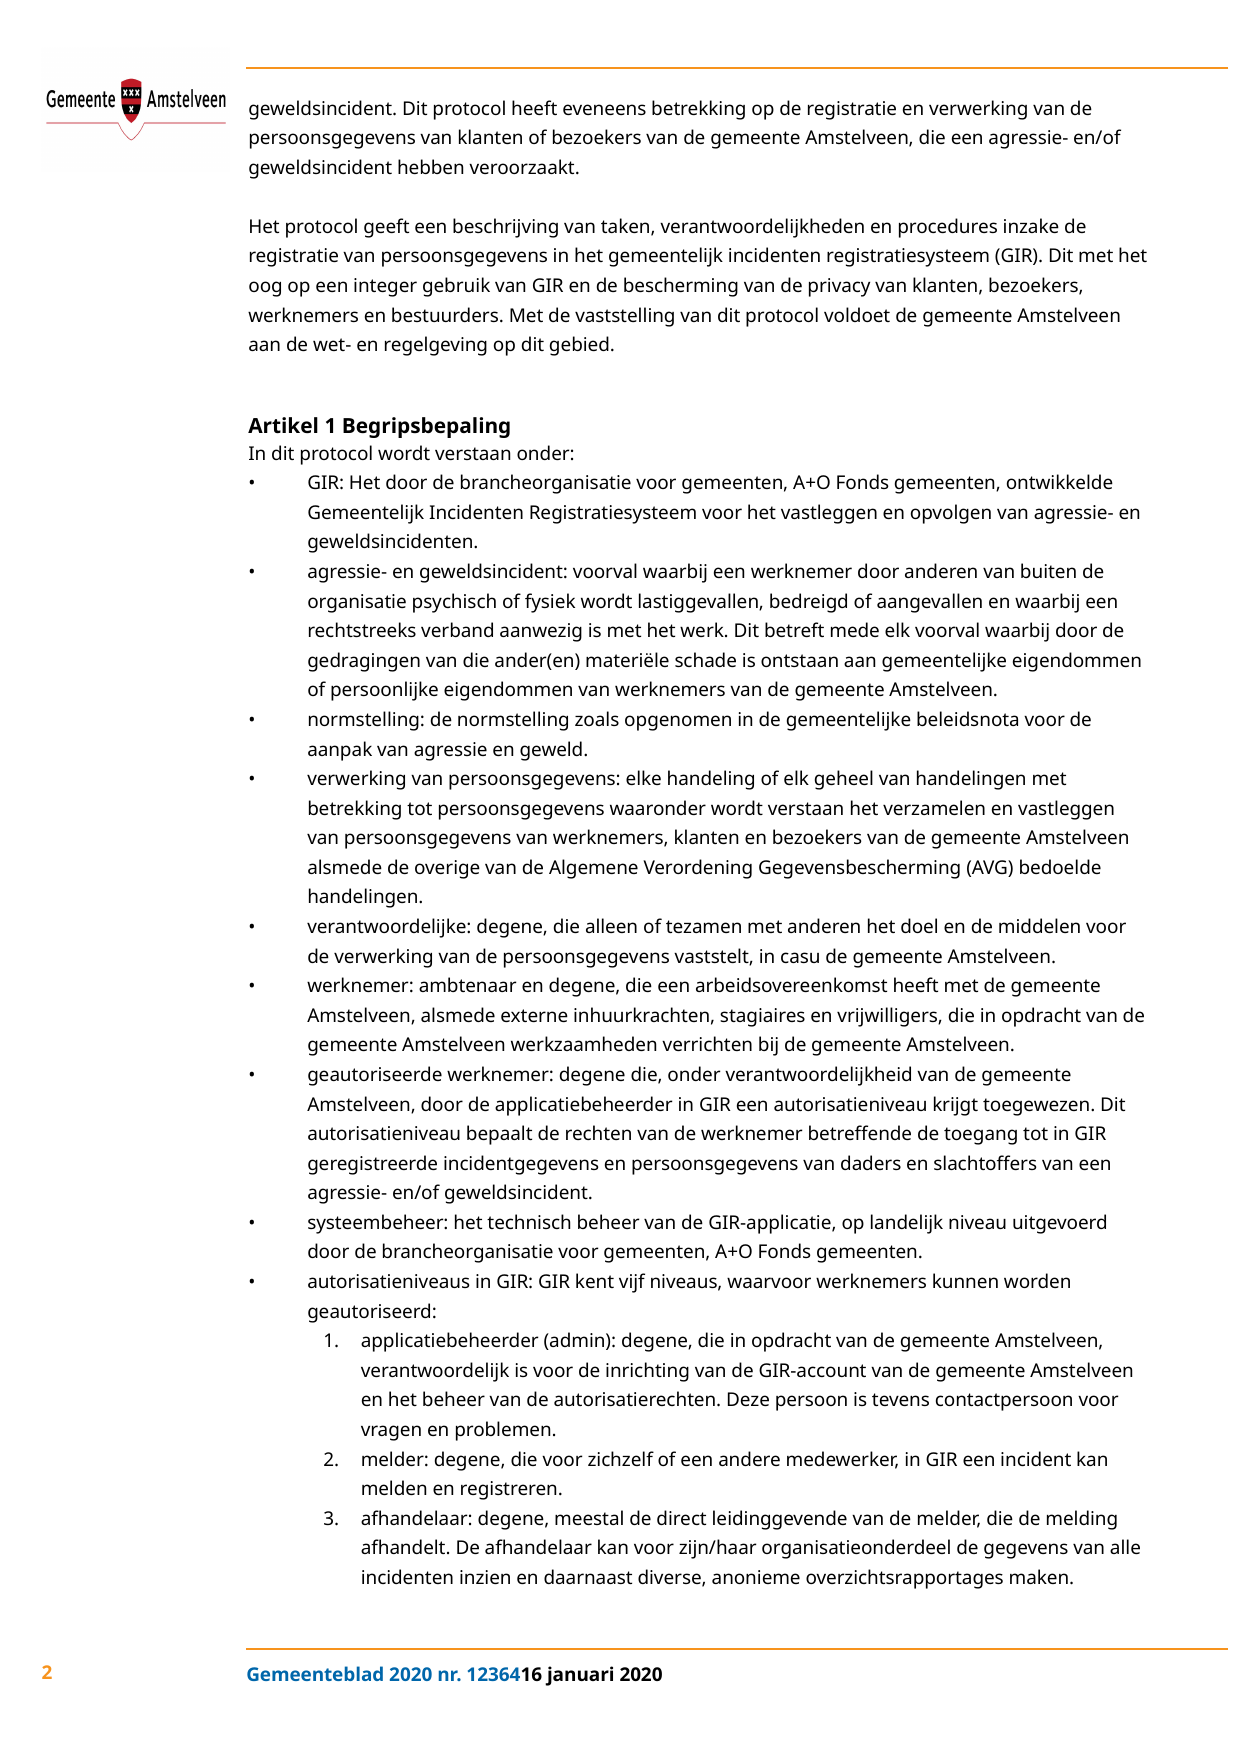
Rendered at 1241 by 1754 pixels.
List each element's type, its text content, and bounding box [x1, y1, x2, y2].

list geautoriseerde werknemer: degene die, onder verantwoordelijkheid van de gemeente Amstelveen, door de applicatiebeheerder in GIR een autorisatieniveau krijgt toegewezen. Dit autorisatieniveau bepaalt de rechten van de werknemer betreffende de toegang tot in GIR geregistreerde incidentgegevens en persoonsgegevens van daders en slachtoffers van een agressie- en/of geweldsincident. [248, 1061, 1152, 1205]
picture [41, 47, 231, 172]
list autorisatieniveaus in GIR: GIR kent vijf niveaus, waarvoor werknemers kunnen worden geautoriseerd: [248, 1268, 1152, 1323]
text Het protocol geeft een beschrijving van taken, verantwoordelijkheden en procedures inzake de registratie van persoonsgegevens in het gemeentelijk incidenten registratiesysteem (GIR). Dit met het oog op een integer gebruik van GIR en de bescherming van de privacy van klanten, bezoekers, werknemers en bestuurders. Met de vaststelling van dit protocol voldoet de gemeente Amstelveen aan de wet- en regelgeving op dit gebied. [248, 213, 1152, 357]
list systeembeheer: het technisch beheer van de GIR-applicatie, op landelijk niveau uitgevoerd door de brancheorganisatie voor gemeenten, A+O Fonds gemeenten. [248, 1209, 1152, 1264]
list GIR: Het door de brancheorganisatie voor gemeenten, A+O Fonds gemeenten, ontwikkelde Gemeentelijk Incidenten Registratiesysteem voor het vastleggen en opvolgen van agressie- en geweldsincidenten. [248, 469, 1152, 554]
list agressie- en geweldsincident: voorval waarbij een werknemer door anderen van buiten de organisatie psychisch of fysiek wordt lastiggevallen, bedreigd of aangevallen en waarbij een rechtstreeks verband aanwezig is met het werk. Dit betreft mede elk voorval waarbij door de gedragingen van die ander(en) materiële schade is ontstaan aan gemeentelijke eigendommen of persoonlijke eigendommen van werknemers van de gemeente Amstelveen. [248, 558, 1152, 702]
list verwerking van persoonsgegevens: elke handeling of elk geheel van handelingen met betrekking tot persoonsgegevens waaronder wordt verstaan het verzamelen en vastleggen van persoonsgegevens van werknemers, klanten en bezoekers van de gemeente Amstelveen alsmede de overige van de Algemene Verordening Gegevensbescherming (AVG) bedoelde handelingen. [248, 765, 1152, 909]
text In dit protocol wordt verstaan onder: [248, 440, 1152, 466]
list melder: degene, die voor zichzelf of een andere medewerker, in GIR een incident kan melden en registreren. [323, 1446, 1152, 1501]
list verantwoordelijke: degene, die alleen of tezamen met anderen het doel en de middelen voor de verwerking van de persoonsgegevens vaststelt, in casu de gemeente Amstelveen. [248, 913, 1152, 968]
text Artikel 1 Begripsbepaling [248, 411, 1152, 440]
list normstelling: de normstelling zoals opgenomen in de gemeentelijke beleidsnota voor de aanpak van agressie en geweld. [248, 706, 1152, 761]
text geweldsincident. Dit protocol heeft eveneens betrekking op de registratie en verwerking van de persoonsgegevens van klanten of bezoekers van de gemeente Amstelveen, die een agressie- en/of geweldsincident hebben veroorzaakt. [248, 95, 1152, 180]
list afhandelaar: degene, meestal de direct leidinggevende van de melder, die de melding afhandelt. De afhandelaar kan voor zijn/haar organisatieonderdeel de gegevens van alle incidenten inzien en daarnaast diverse, anonieme overzichtsrapportages maken. [323, 1505, 1152, 1590]
list werknemer: ambtenaar en degene, die een arbeidsovereenkomst heeft met de gemeente Amstelveen, alsmede externe inhuurkrachten, stagiaires en vrijwilligers, die in opdracht van de gemeente Amstelveen werkzaamheden verrichten bij de gemeente Amstelveen. [248, 972, 1152, 1057]
list applicatiebeheerder (admin): degene, die in opdracht van de gemeente Amstelveen, verantwoordelijk is voor de inrichting van de GIR-account van de gemeente Amstelveen en het beheer van de autorisatierechten. Deze persoon is tevens contactpersoon voor vragen en problemen. [323, 1327, 1152, 1442]
